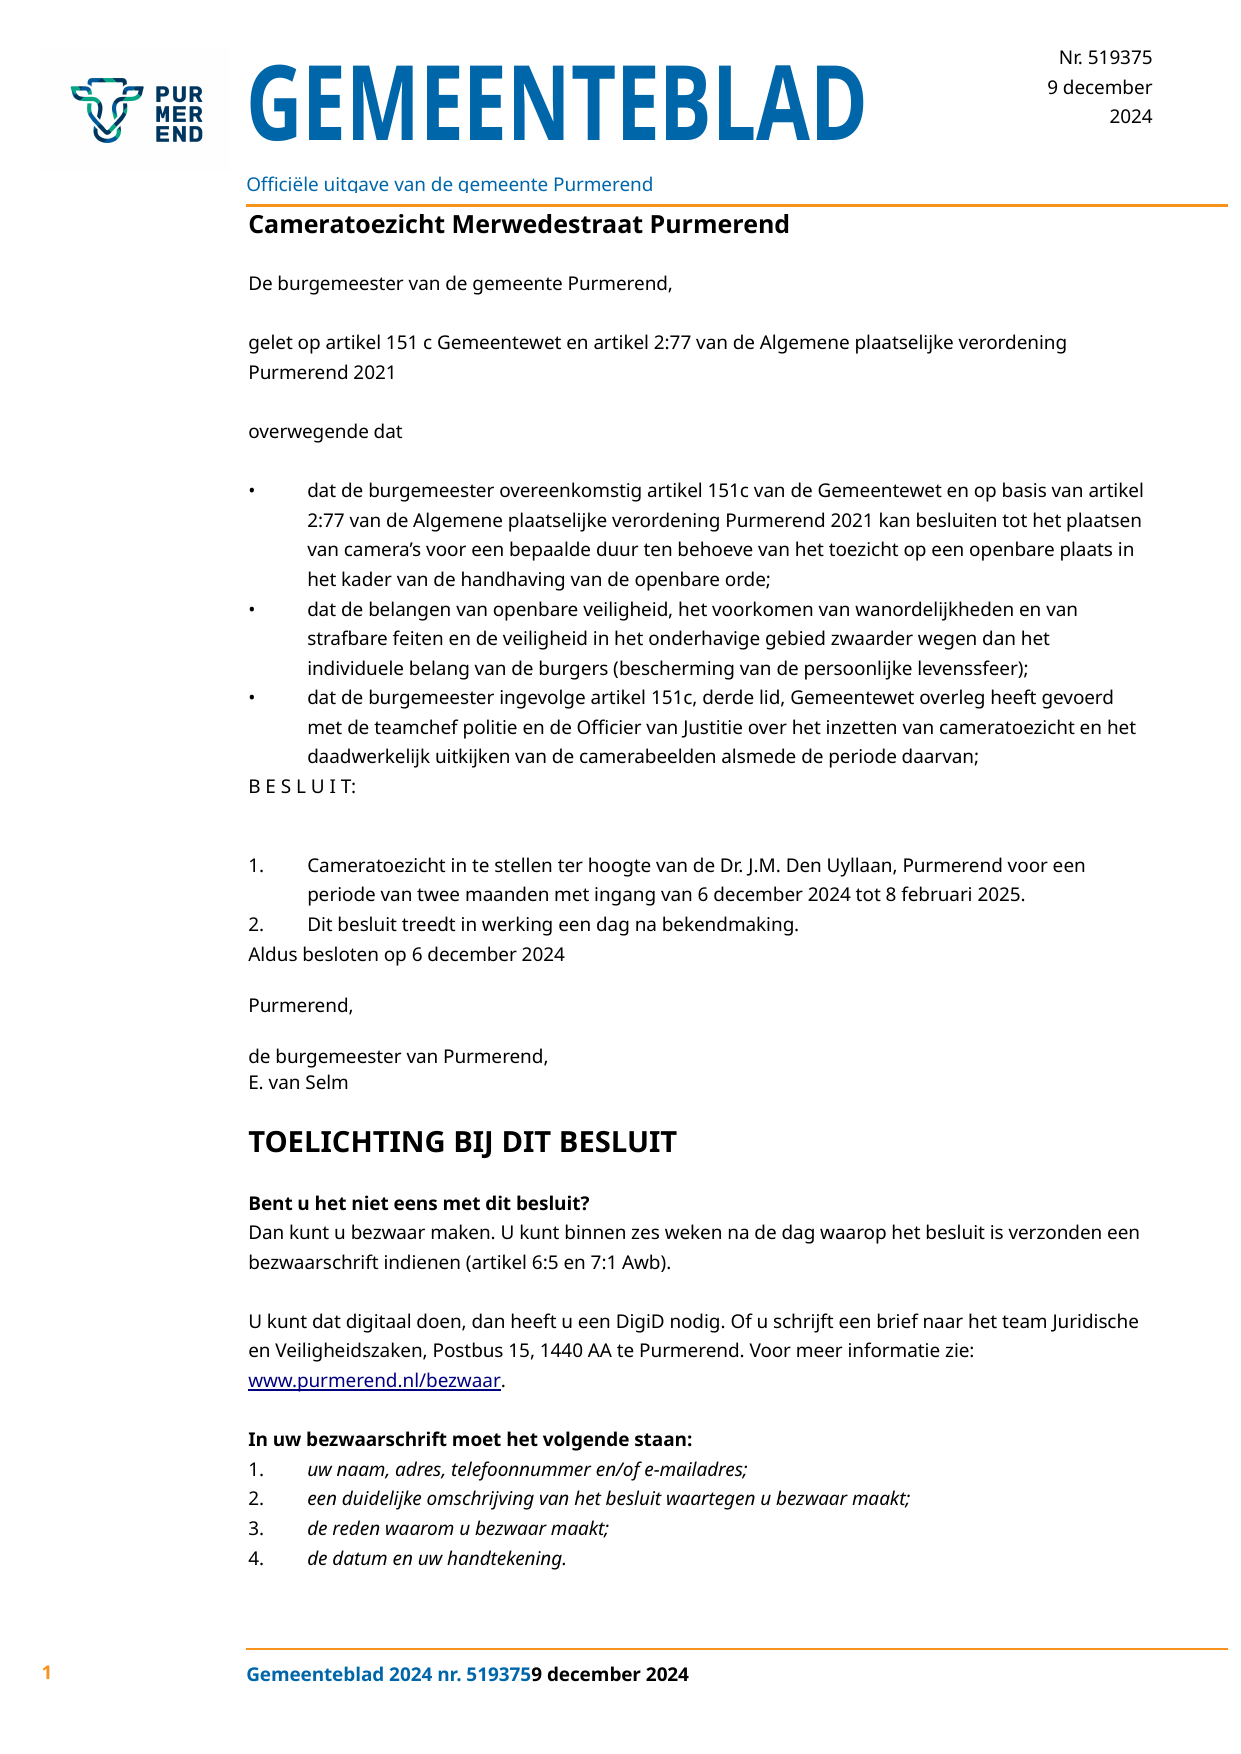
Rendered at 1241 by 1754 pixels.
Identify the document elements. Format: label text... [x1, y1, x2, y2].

list dat de burgemeester ingevolge artikel 151c, derde lid, Gemeentewet overleg heeft gevoerd met de teamchef politie en de Officier van Justitie over het inzetten van cameratoezicht en het daadwerkelijk uitkijken van de camerabeelden alsmede de periode daarvan; [248, 684, 1152, 769]
text Dan kunt u bezwaar maken. U kunt binnen zes weken na de dag waarop het besluit is verzonden een bezwaarschrift indienen (artikel 6:5 en 7:1 Awb). [248, 1219, 1152, 1275]
list de datum en uw handtekening. [248, 1545, 1152, 1571]
list dat de belangen van openbare veiligheid, het voorkomen van wanordelijkheden en van strafbare feiten en de veiligheid in het onderhavige gebied zwaarder wegen dan het individuele belang van de burgers (bescherming van de persoonlijke levenssfeer); [248, 596, 1152, 681]
text U kunt dat digitaal doen, dan heeft u een DigiD nodig. Of u schrijft een brief naar het team Juridische en Veiligheidszaken, Postbus 15, 1440 AA te Purmerend. Voor meer informatie zie: www.purmerend.nl/bezwaar. [248, 1308, 1152, 1393]
text De burgemeester van de gemeente Purmerend, [248, 270, 1152, 296]
text de burgemeester van Purmerend, [248, 1044, 1152, 1069]
list Dit besluit treedt in werking een dag na bekendmaking. [248, 911, 1152, 937]
text In uw bezwaarschrift moet het volgende staan: [248, 1426, 1152, 1452]
text Cameratoezicht Merwedestraat Purmerend [248, 207, 1152, 241]
text overwegende dat [248, 418, 1152, 444]
text Bent u het niet eens met dit besluit? [248, 1190, 1152, 1216]
list dat de burgemeester overeenkomstig artikel 151c van de Gemeentewet en op basis van artikel 2:77 van de Algemene plaatselijke verordening Purmerend 2021 kan besluiten tot het plaatsen van camera’s voor een bepaalde duur ten behoeve van het toezicht op een openbare plaats in het kader van de handhaving van de openbare orde; [248, 477, 1152, 592]
list uw naam, adres, telefoonnummer en/of e-mailadres; [248, 1456, 1152, 1482]
text B E S L U I T: [248, 773, 1152, 799]
list de reden waarom u bezwaar maakt; [248, 1515, 1152, 1541]
text gelet op artikel 151 c Gemeentewet en artikel 2:77 van de Algemene plaatselijke verordening Purmerend 2021 [248, 329, 1152, 385]
list Cameratoezicht in te stellen ter hoogte van de Dr. J.M. Den Uyllaan, Purmerend voor een periode van twee maanden met ingang van 6 december 2024 tot 8 februari 2025. [248, 852, 1152, 907]
picture [41, 47, 231, 172]
text Aldus besloten op 6 december 2024 [248, 941, 1152, 967]
text Purmerend, [248, 992, 1152, 1018]
text E. van Selm [248, 1069, 1152, 1095]
list een duidelijke omschrijving van het besluit waartegen u bezwaar maakt; [248, 1486, 1152, 1511]
text TOELICHTING BIJ DIT BESLUIT [248, 1121, 1152, 1161]
